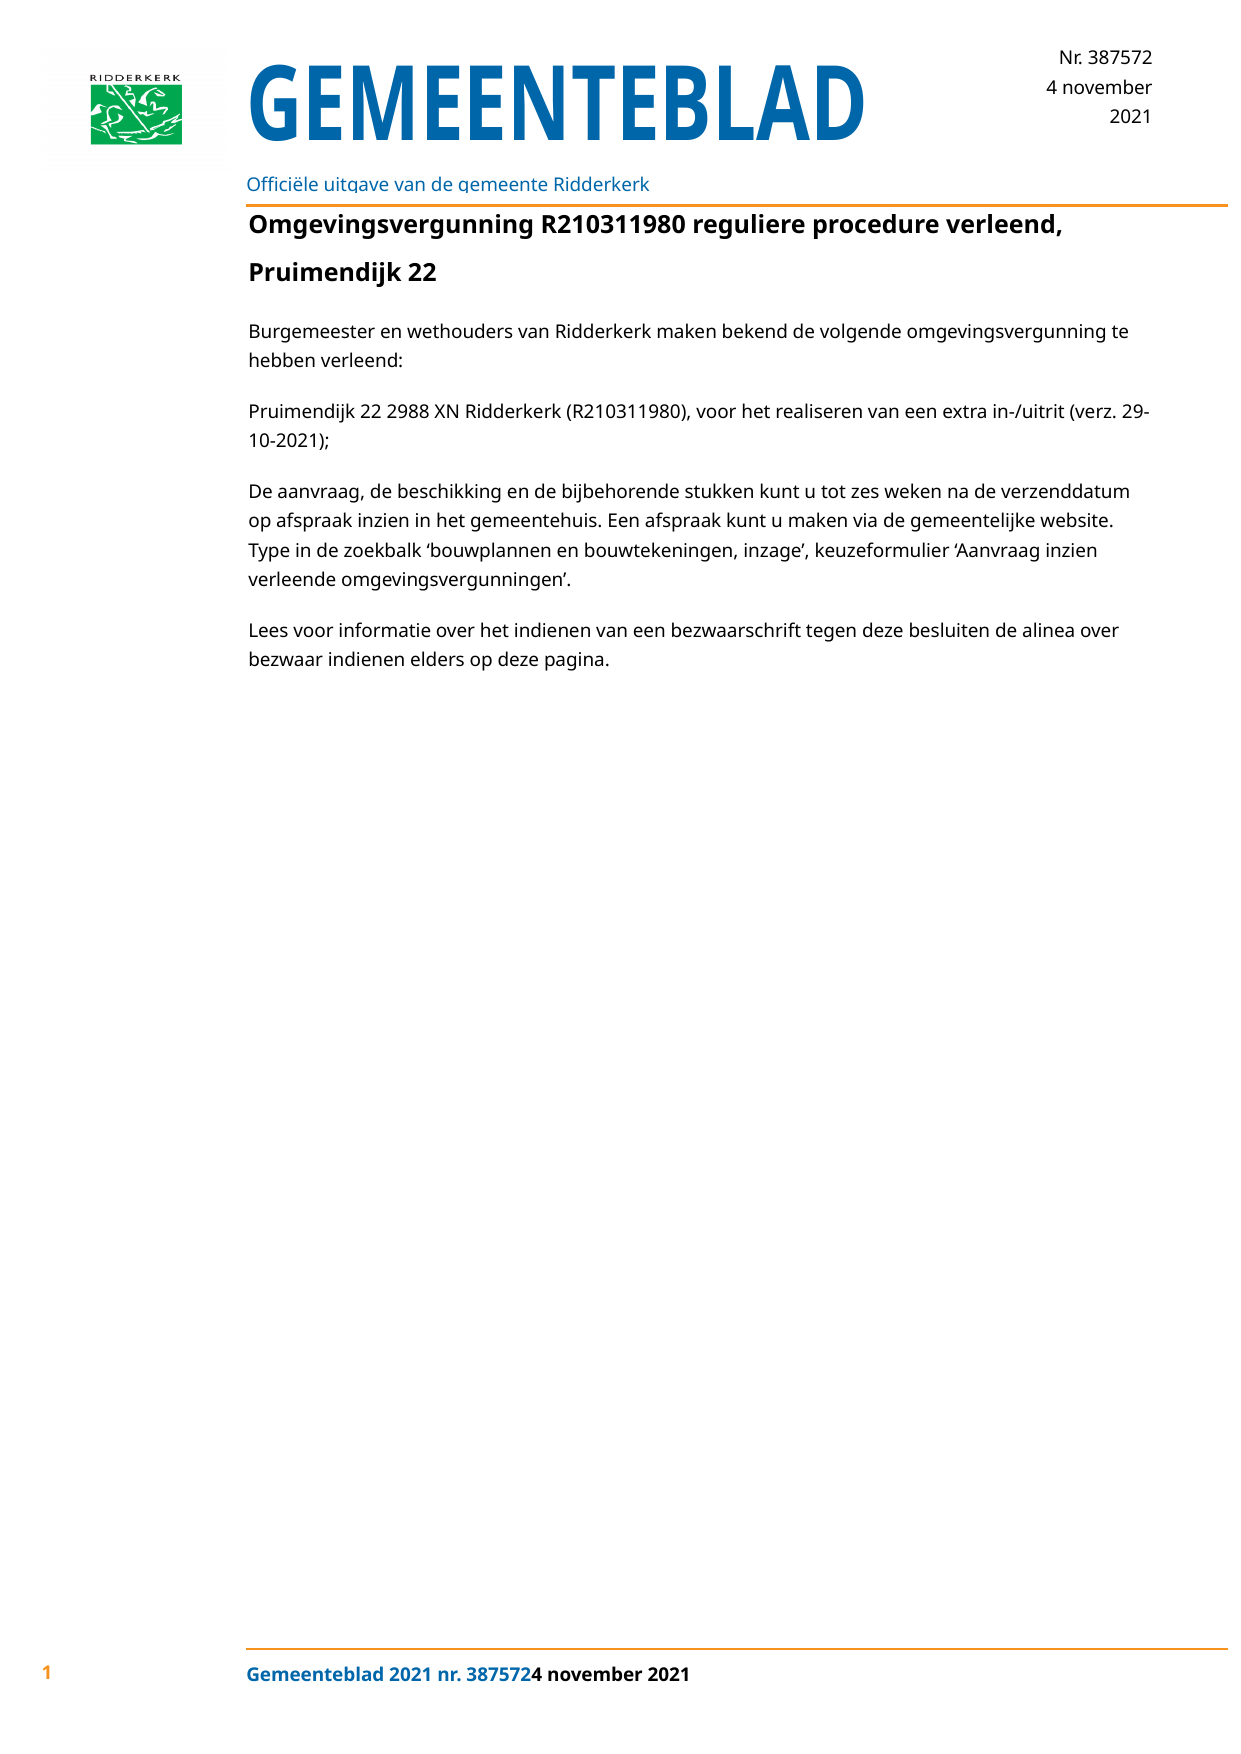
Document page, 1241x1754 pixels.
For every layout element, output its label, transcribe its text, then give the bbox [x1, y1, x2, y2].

text Omgevingsvergunning R210311980 reguliere procedure verleend, Pruimendijk 22 [248, 207, 1152, 288]
text Lees voor informatie over het indienen van een bezwaarschrift tegen deze besluiten de alinea over bezwaar indienen elders op deze pagina. [248, 617, 1152, 672]
text Burgemeester en wethouders van Ridderkerk maken bekend de volgende omgevingsvergunning te hebben verleend: [248, 318, 1152, 373]
text Pruimendijk 22 2988 XN Ridderkerk (R210311980), voor het realiseren van een extra in-/uitrit (verz. 29-10-2021); [248, 398, 1152, 453]
text De aanvraag, de beschikking en de bijbehorende stukken kunt u tot zes weken na de verzenddatum op afspraak inzien in het gemeentehuis. Een afspraak kunt u maken via de gemeentelijke website. Type in de zoekbalk ‘bouwplannen en bouwtekeningen, inzage’, keuzeformulier ‘Aanvraag inzien verleende omgevingsvergunningen’. [248, 478, 1152, 592]
picture [41, 47, 231, 172]
